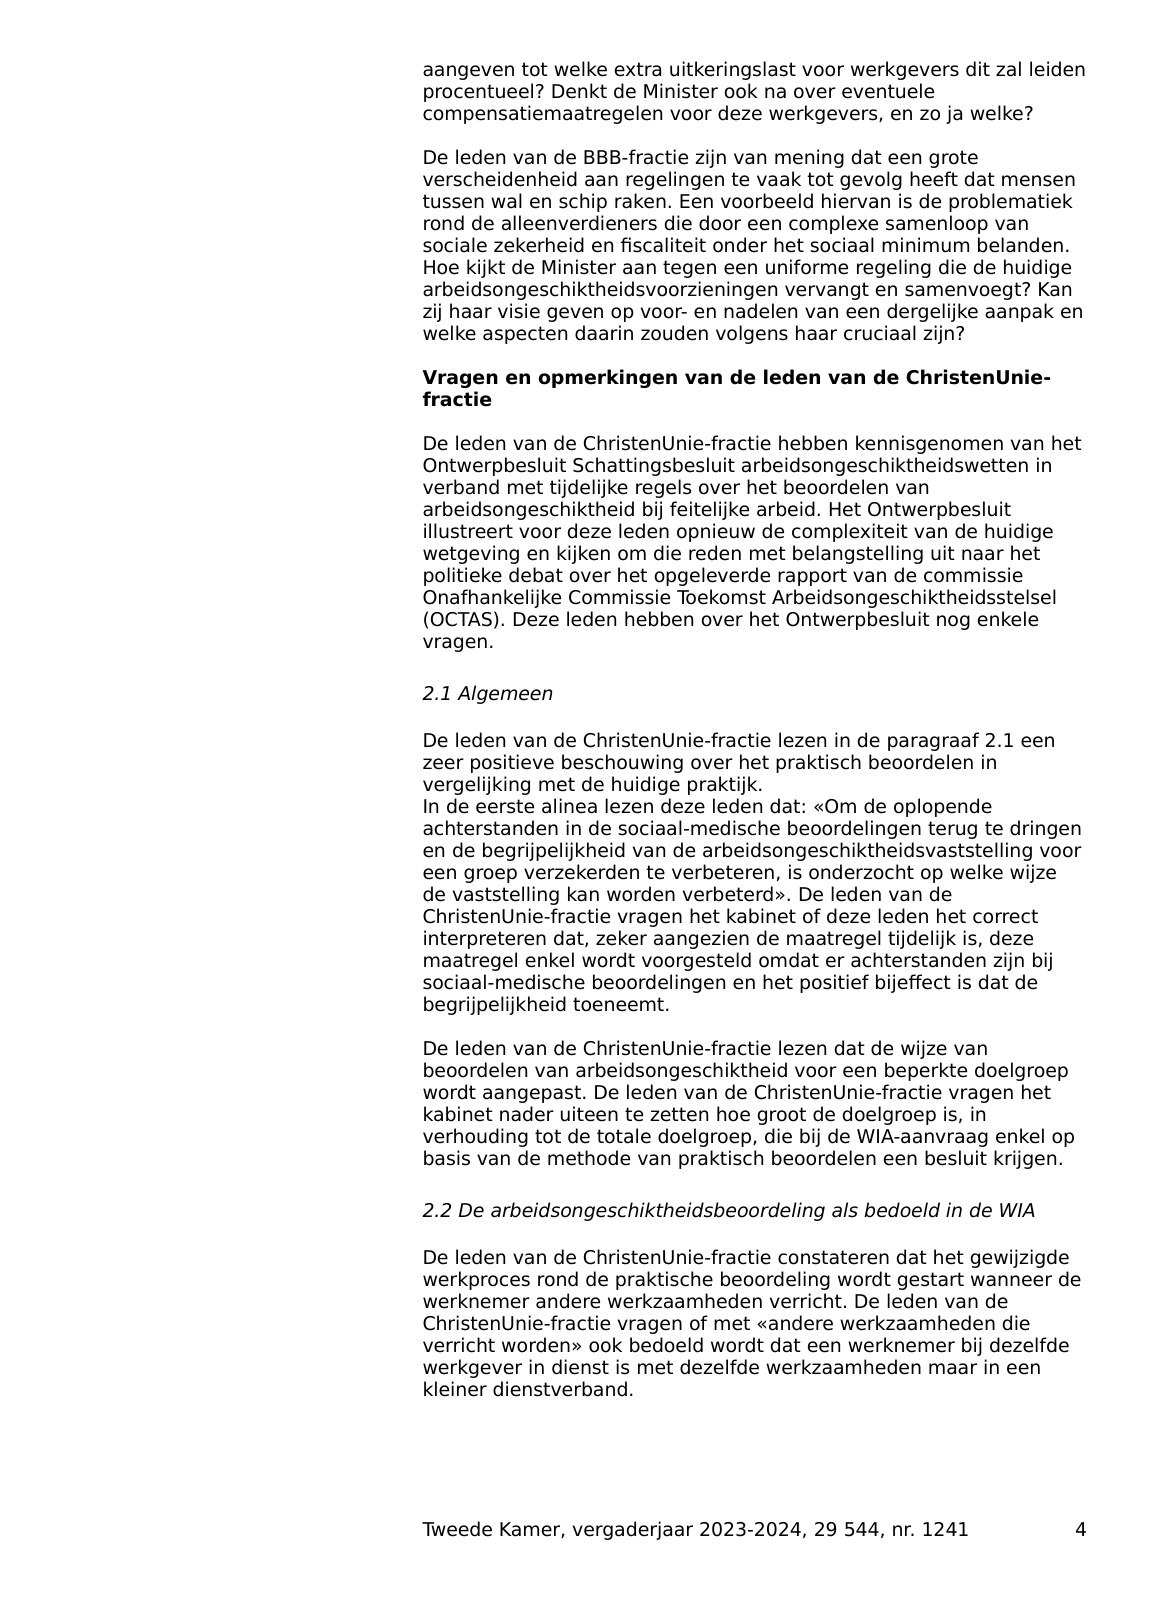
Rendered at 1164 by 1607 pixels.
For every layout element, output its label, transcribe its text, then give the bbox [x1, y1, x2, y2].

text aangeven tot welke extra uitkeringslast voor werkgevers dit zal leiden procentueel? Denkt de Minister ook na over eventuele compensatiemaatregelen voor deze werkgevers, en zo ja welke? [422, 59, 1087, 125]
text De leden van de BBB-fractie zijn van mening dat een grote verscheidenheid aan regelingen te vaak tot gevolg heeft dat mensen tussen wal en schip raken. Een voorbeeld hiervan is de problematiek rond de alleenverdieners die door een complexe samenloop van sociale zekerheid en fiscaliteit onder het sociaal minimum belanden. Hoe kijkt de Minister aan tegen een uniforme regeling die de huidige arbeidsongeschiktheidsvoorzieningen vervangt en samenvoegt? Kan zij haar visie geven op voor- en nadelen van een dergelijke aanpak en welke aspecten daarin zouden volgens haar cruciaal zijn? [422, 147, 1087, 345]
text De leden van de ChristenUnie-fractie hebben kennisgenomen van het Ontwerpbesluit Schattingsbesluit arbeidsongeschiktheidswetten in verband met tijdelijke regels over het beoordelen van arbeidsongeschiktheid bij feitelijke arbeid. Het Ontwerpbesluit illustreert voor deze leden opnieuw de complexiteit van de huidige wetgeving en kijken om die reden met belangstelling uit naar het politieke debat over het opgeleverde rapport van de commissie Onafhankelijke Commissie Toekomst Arbeidsongeschiktheidsstelsel (OCTAS). Deze leden hebben over het Ontwerpbesluit nog enkele vragen. [422, 433, 1087, 653]
subtitle 2.2 De arbeidsongeschiktheidsbeoordeling als bedoeld in de WIA [422, 1200, 1087, 1222]
text De leden van de ChristenUnie-fractie constateren dat het gewijzigde werkproces rond de praktische beoordeling wordt gestart wanneer de werknemer andere werkzaamheden verricht. De leden van de ChristenUnie-fractie vragen of met «andere werkzaamheden die verricht worden» ook bedoeld wordt dat een werknemer bij dezelfde werkgever in dienst is met dezelfde werkzaamheden maar in een kleiner dienstverband. [422, 1247, 1087, 1401]
subtitle 2.1 Algemeen [422, 683, 1087, 705]
text De leden van de ChristenUnie-fractie lezen in de paragraaf 2.1 een zeer positieve beschouwing over het praktisch beoordelen in vergelijking met de huidige praktijk. [422, 730, 1087, 796]
subtitle Vragen en opmerkingen van de leden van de ChristenUnie-fractie [422, 367, 1087, 411]
text In de eerste alinea lezen deze leden dat: «Om de oplopende achterstanden in de sociaal-medische beoordelingen terug te dringen en de begrijpelijkheid van de arbeidsongeschiktheidsvaststelling voor een groep verzekerden te verbeteren, is onderzocht op welke wijze de vaststelling kan worden verbeterd». De leden van de ChristenUnie-fractie vragen het kabinet of deze leden het correct interpreteren dat, zeker aangezien de maatregel tijdelijk is, deze maatregel enkel wordt voorgesteld omdat er achterstanden zijn bij sociaal-medische beoordelingen en het positief bijeffect is dat de begrijpelijkheid toeneemt. [422, 796, 1087, 1016]
text De leden van de ChristenUnie-fractie lezen dat de wijze van beoordelen van arbeidsongeschiktheid voor een beperkte doelgroep wordt aangepast. De leden van de ChristenUnie-fractie vragen het kabinet nader uiteen te zetten hoe groot de doelgroep is, in verhouding tot de totale doelgroep, die bij de WIA-aanvraag enkel op basis van de methode van praktisch beoordelen een besluit krijgen. [422, 1038, 1087, 1170]
